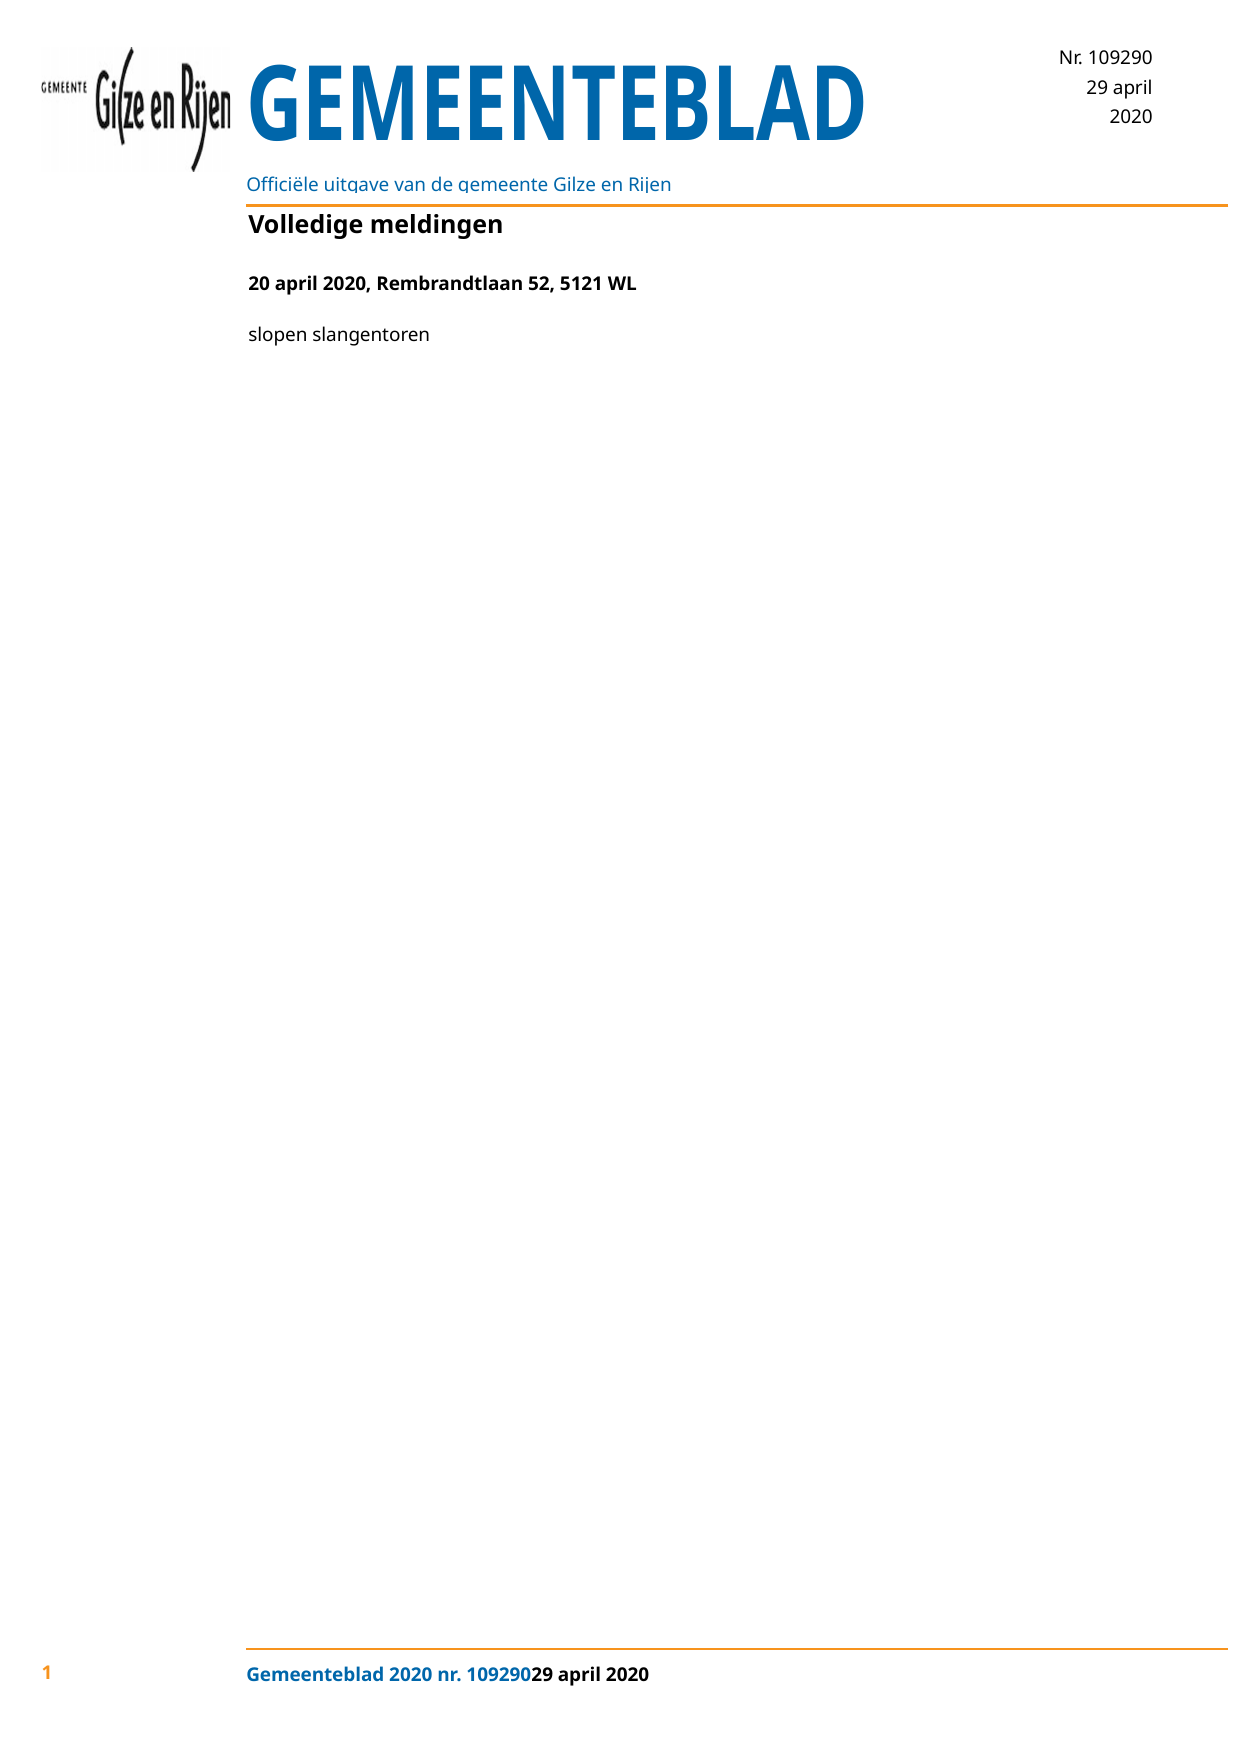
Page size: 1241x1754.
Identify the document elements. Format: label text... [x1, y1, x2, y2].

picture [41, 47, 231, 172]
text 20 april 2020, Rembrandtlaan 52, 5121 WL [248, 270, 1152, 296]
text slopen slangentoren [248, 321, 1152, 346]
text Volledige meldingen [248, 207, 1152, 241]
